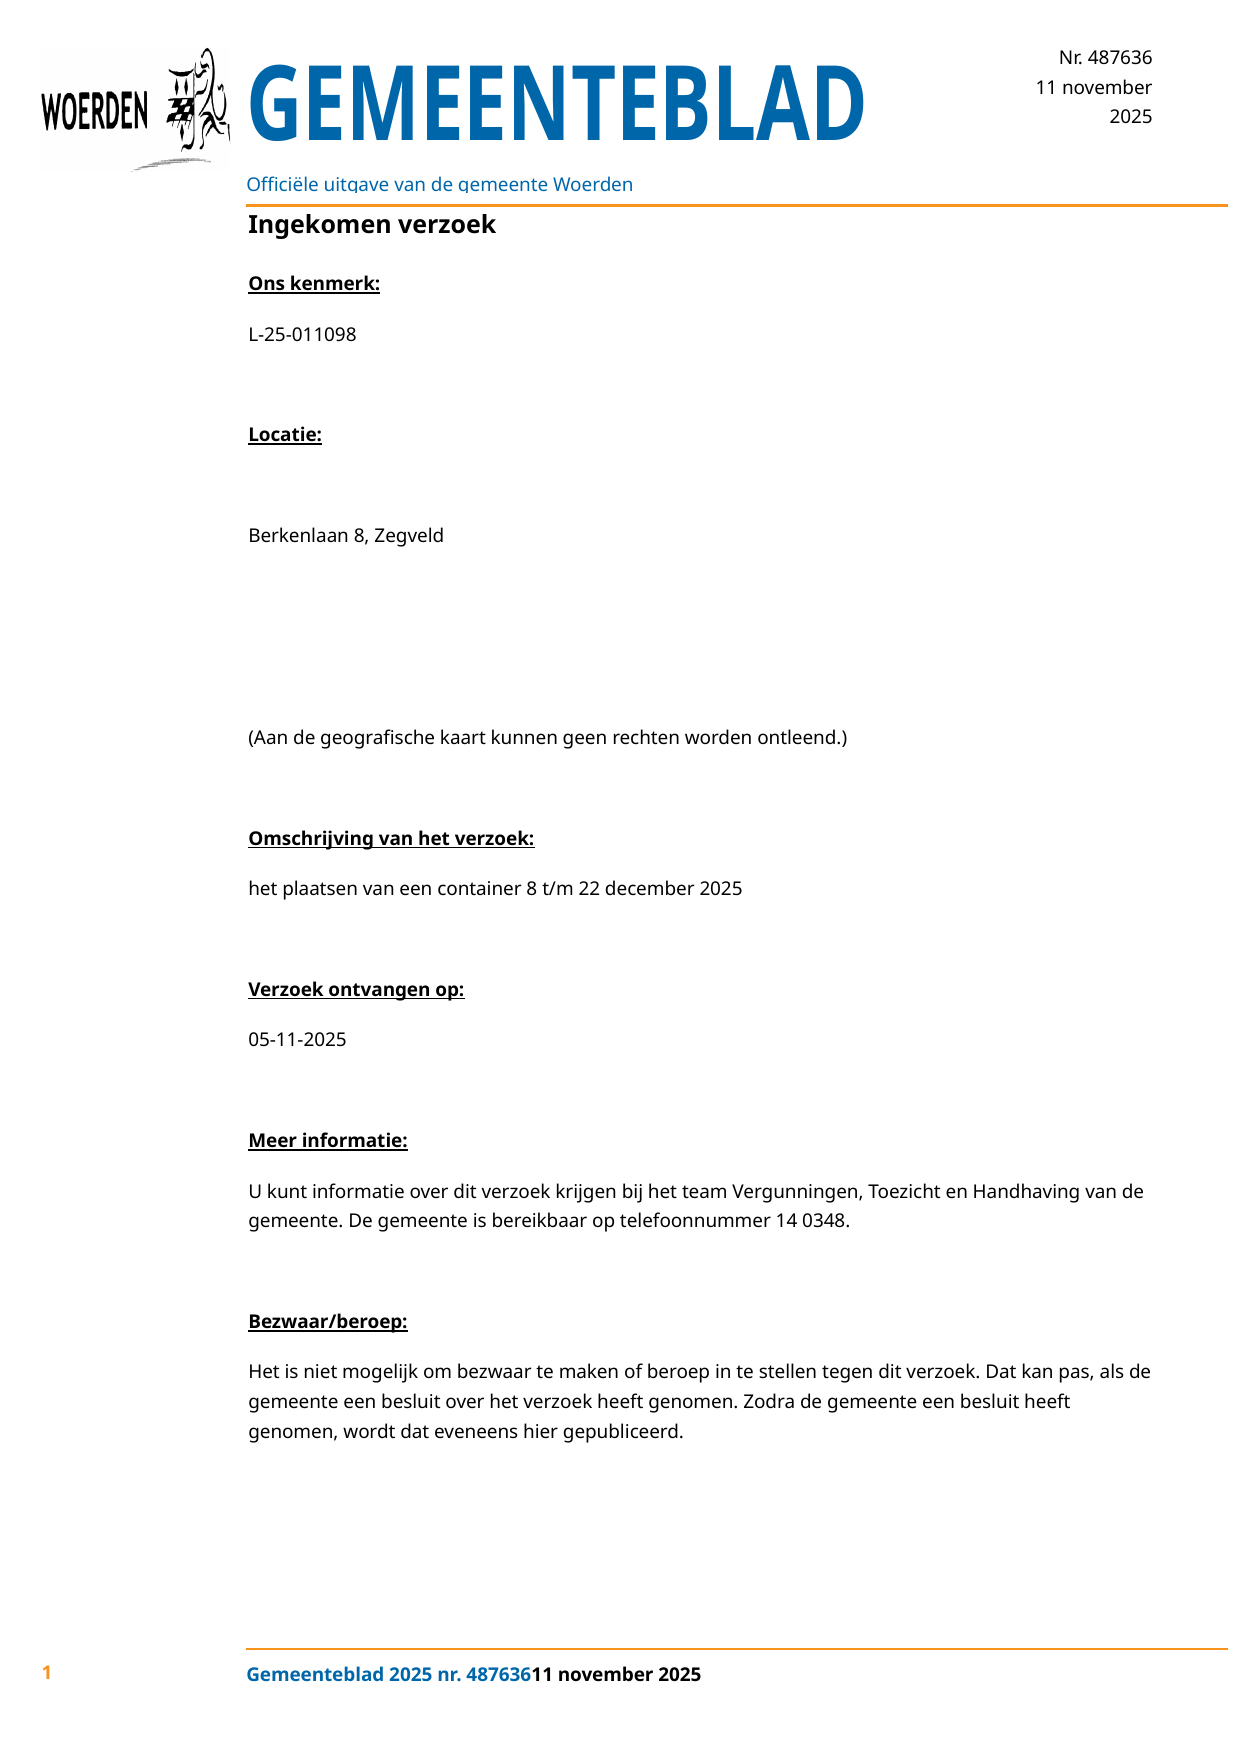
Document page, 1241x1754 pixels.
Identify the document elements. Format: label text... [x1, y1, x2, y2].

text L-25-011098 [248, 321, 1152, 346]
text (Aan de geografische kaart kunnen geen rechten worden ontleend.) [248, 724, 1152, 750]
text het plaatsen van een container 8 t/m 22 december 2025 [248, 875, 1152, 901]
text Verzoek ontvangen op: [248, 976, 1152, 1002]
text Locatie: [248, 422, 1152, 447]
text Het is niet mogelijk om bezwaar te maken of beroep in te stellen tegen dit verzoek. Dat kan pas, als de gemeente een besluit over het verzoek heeft genomen. Zodra de gemeente een besluit heeft genomen, wordt dat eveneens hier gepubliceerd. [248, 1359, 1152, 1443]
text Berkenlaan 8, Zegveld [248, 522, 1152, 548]
text Meer informatie: [248, 1127, 1152, 1153]
text Bezwaar/beroep: [248, 1308, 1152, 1334]
text U kunt informatie over dit verzoek krijgen bij het team Vergunningen, Toezicht en Handhaving van de gemeente. De gemeente is bereikbaar op telefoonnummer 14 0348. [248, 1178, 1152, 1233]
text Omschrijving van het verzoek: [248, 825, 1152, 851]
text Ingekomen verzoek [248, 207, 1152, 241]
picture [41, 47, 231, 172]
text Ons kenmerk: [248, 270, 1152, 296]
text 05-11-2025 [248, 1027, 1152, 1052]
